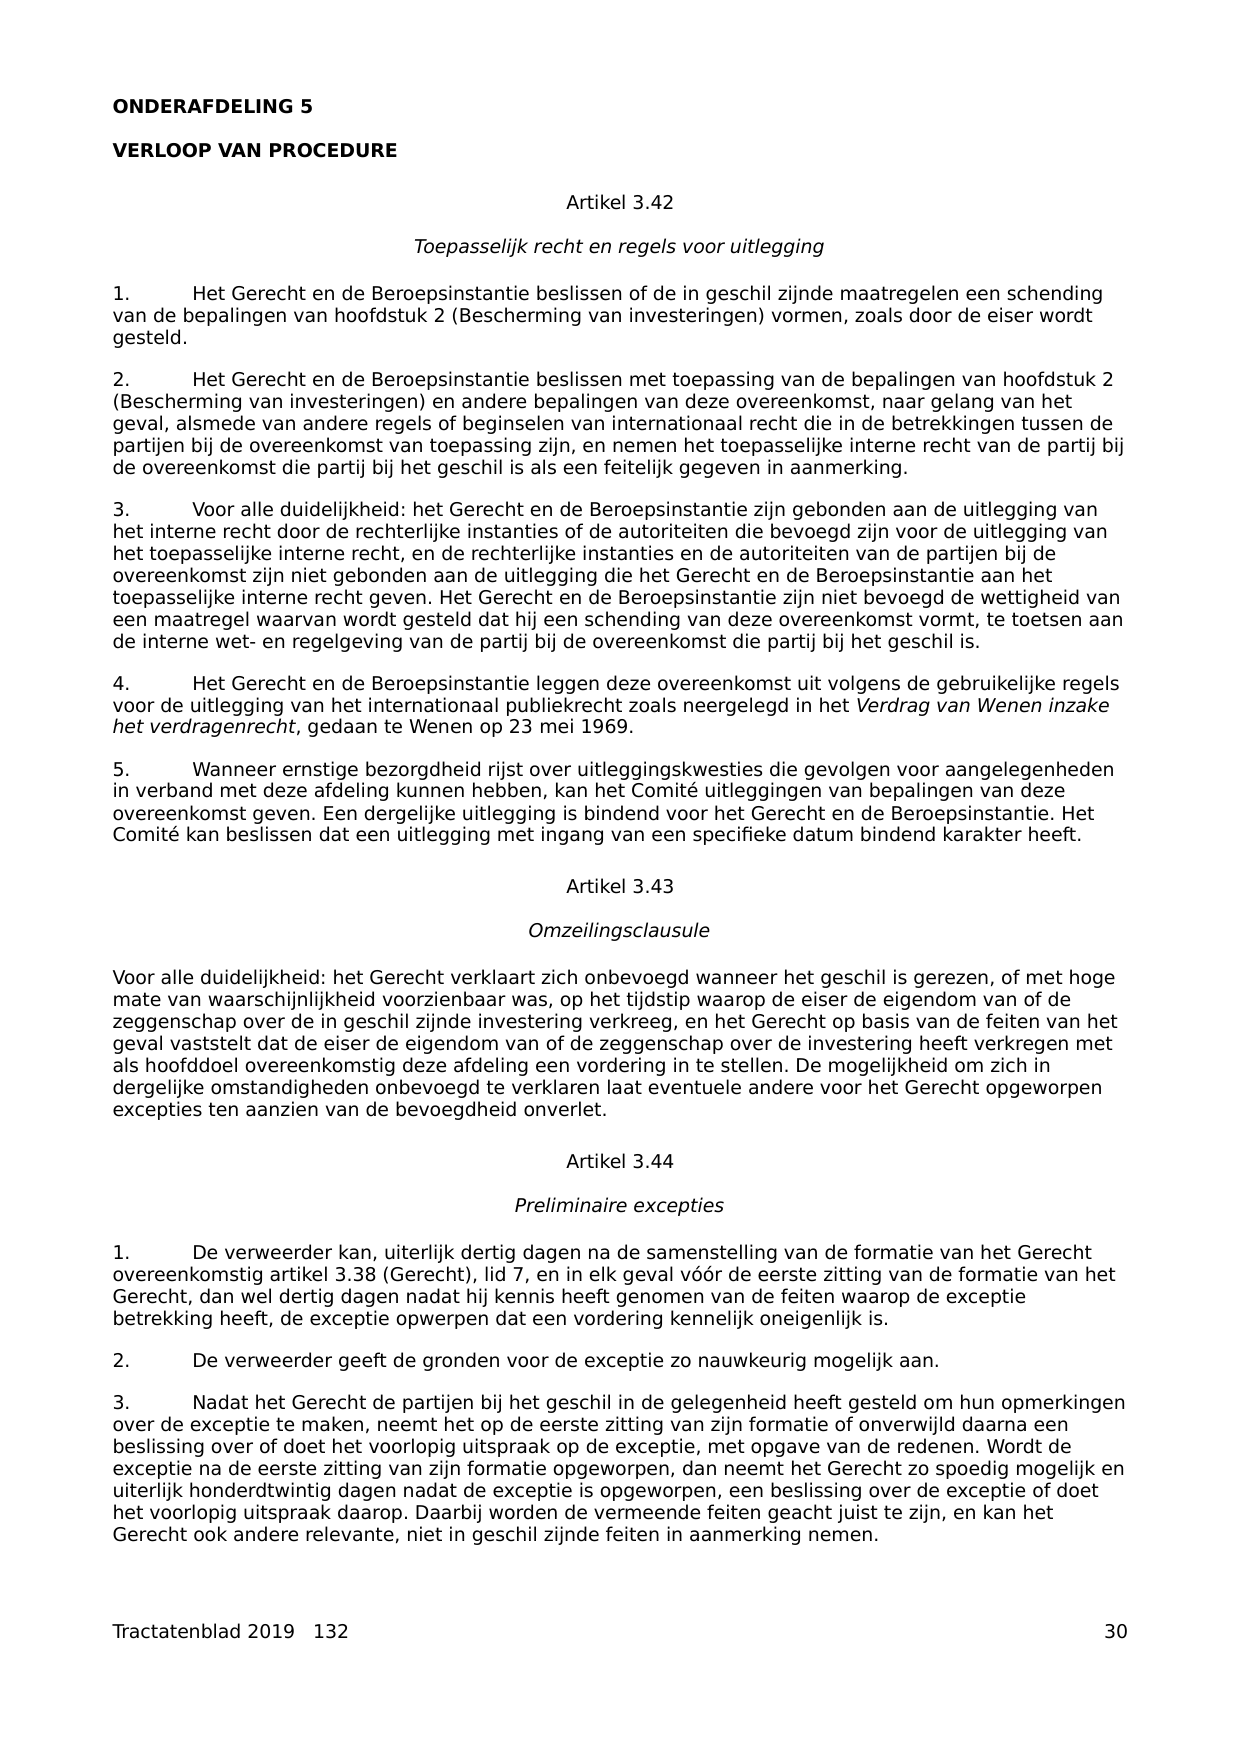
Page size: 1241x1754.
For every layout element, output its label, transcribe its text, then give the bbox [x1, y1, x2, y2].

text 2. De verweerder geeft de gronden voor de exceptie zo nauwkeurig mogelijk aan. [112, 1350, 1128, 1372]
text 2. Het Gerecht en de Beroepsinstantie beslissen met toepassing van de bepalingen van hoofdstuk 2 (Bescherming van investeringen) en andere bepalingen van deze overeenkomst, naar gelang van het geval, alsmede van andere regels of beginselen van internationaal recht die in de betrekkingen tussen de partijen bij de overeenkomst van toepassing zijn, en nemen het toepasselijke interne recht van de partij bij de overeenkomst die partij bij het geschil is als een feitelijk gegeven in aanmerking. [112, 369, 1128, 479]
text 5. Wanneer ernstige bezorgdheid rijst over uitleggingskwesties die gevolgen voor aangelegenheden in verband met deze afdeling kunnen hebben, kan het Comité uitleggingen van bepalingen van deze overeenkomst geven. Een dergelijke uitlegging is bindend voor het Gerecht en de Beroepsinstantie. Het Comité kan beslissen dat een uitlegging met ingang van een specifieke datum bindend karakter heeft. [112, 758, 1128, 846]
text 3. Nadat het Gerecht de partijen bij het geschil in de gelegenheid heeft gesteld om hun opmerkingen over de exceptie te maken, neemt het op de eerste zitting van zijn formatie of onverwijld daarna een beslissing over of doet het voorlopig uitspraak op de exceptie, met opgave van de redenen. Wordt de exceptie na de eerste zitting van zijn formatie opgeworpen, dan neemt het Gerecht zo spoedig mogelijk en uiterlijk honderdtwintig dagen nadat de exceptie is opgeworpen, een beslissing over de exceptie of doet het voorlopig uitspraak daarop. Daarbij worden de vermeende feiten geacht juist te zijn, en kan het Gerecht ook andere relevante, niet in geschil zijnde feiten in aanmerking nemen. [112, 1392, 1128, 1546]
subtitle Artikel 3.43 Omzeilingsclausule [112, 876, 1128, 942]
text 4. Het Gerecht en de Beroepsinstantie leggen deze overeenkomst uit volgens de gebruikelijke regels voor de uitlegging van het internationaal publiekrecht zoals neergelegd in het Verdrag van Wenen inzake het verdragenrecht, gedaan te Wenen op 23 mei 1969. [112, 672, 1128, 738]
text 1. De verweerder kan, uiterlijk dertig dagen na de samenstelling van de formatie van het Gerecht overeenkomstig artikel 3.38 (Gerecht), lid 7, en in elk geval vóór de eerste zitting van de formatie van het Gerecht, dan wel dertig dagen nadat hij kennis heeft genomen van de feiten waarop de exceptie betrekking heeft, de exceptie opwerpen dat een vordering kennelijk oneigenlijk is. [112, 1242, 1128, 1330]
subtitle Artikel 3.44 Preliminaire excepties [112, 1151, 1128, 1217]
text Voor alle duidelijkheid: het Gerecht verklaart zich onbevoegd wanneer het geschil is gerezen, of met hoge mate van waarschijnlijkheid voorzienbaar was, op het tijdstip waarop de eiser de eigendom van of de zeggenschap over de in geschil zijnde investering verkreeg, en het Gerecht op basis van de feiten van het geval vaststelt dat de eiser de eigendom van of de zeggenschap over de investering heeft verkregen met als hoofddoel overeenkomstig deze afdeling een vordering in te stellen. De mogelijkheid om zich in dergelijke omstandigheden onbevoegd te verklaren laat eventuele andere voor het Gerecht opgeworpen excepties ten aanzien van de bevoegdheid onverlet. [112, 967, 1128, 1121]
text 3. Voor alle duidelijkheid: het Gerecht en de Beroepsinstantie zijn gebonden aan de uitlegging van het interne recht door de rechterlijke instanties of de autoriteiten die bevoegd zijn voor de uitlegging van het toepasselijke interne recht, en de rechterlijke instanties en de autoriteiten van de partijen bij de overeenkomst zijn niet gebonden aan de uitlegging die het Gerecht en de Beroepsinstantie aan het toepasselijke interne recht geven. Het Gerecht en de Beroepsinstantie zijn niet bevoegd de wettigheid van een maatregel waarvan wordt gesteld dat hij een schending van deze overeenkomst vormt, te toetsen aan de interne wet- en regelgeving van de partij bij de overeenkomst die partij bij het geschil is. [112, 499, 1128, 652]
text 1. Het Gerecht en de Beroepsinstantie beslissen of de in geschil zijnde maatregelen een schending van de bepalingen van hoofdstuk 2 (Bescherming van investeringen) vormen, zoals door de eiser wordt gesteld. [112, 283, 1128, 349]
subtitle Artikel 3.42 Toepasselijk recht en regels voor uitlegging [112, 192, 1128, 258]
subtitle ONDERAFDELING 5 VERLOOP VAN PROCEDURE [112, 96, 1128, 162]
